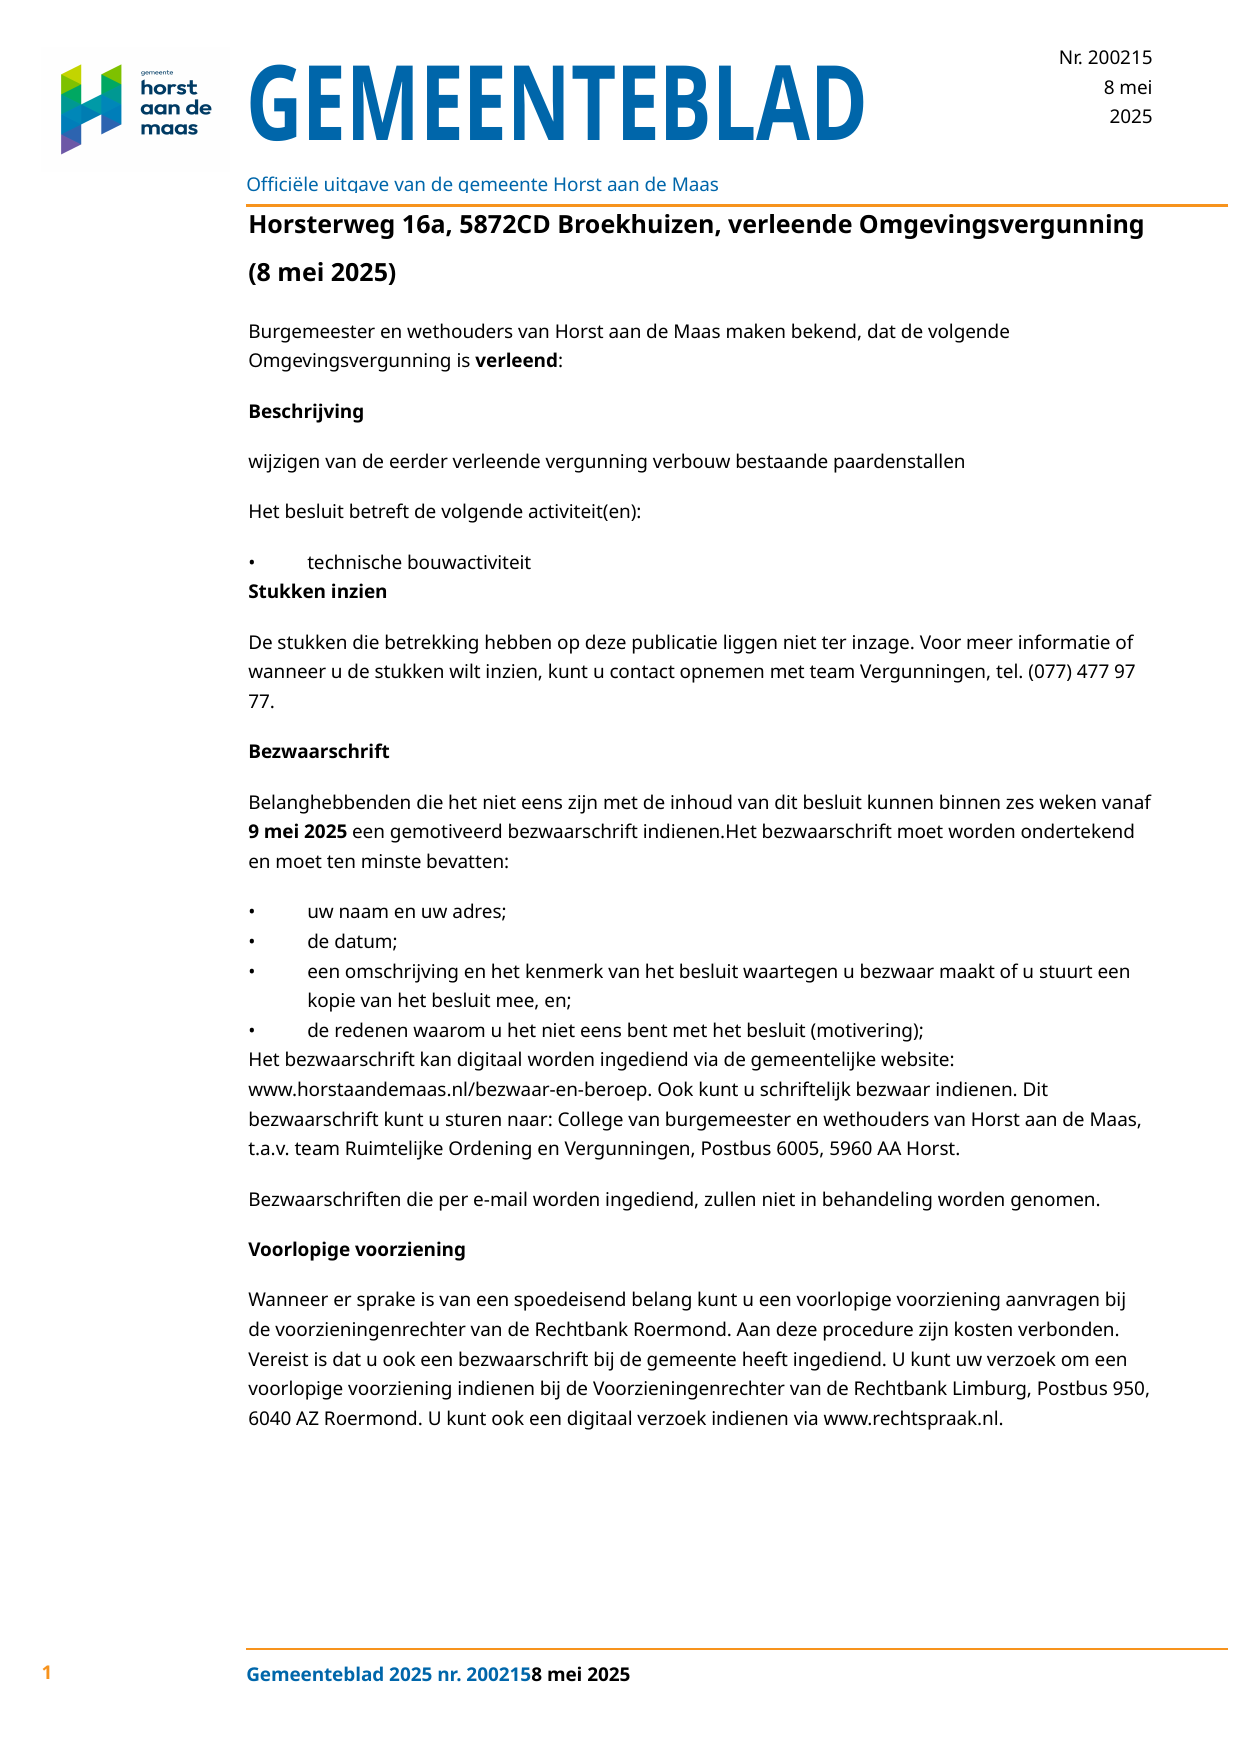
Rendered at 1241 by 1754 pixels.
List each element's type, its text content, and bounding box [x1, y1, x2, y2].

text De stukken die betrekking hebben op deze publicatie liggen niet ter inzage. Voor meer informatie of wanneer u de stukken wilt inzien, kunt u contact opnemen met team Vergunningen, tel. (077) 477 97 77. [248, 629, 1152, 714]
text Burgemeester en wethouders van Horst aan de Maas maken bekend, dat de volgende Omgevingsvergunning is verleend: [248, 318, 1152, 373]
text Horsterweg 16a, 5872CD Broekhuizen, verleende Omgevingsvergunning (8 mei 2025) [248, 207, 1152, 288]
text Stukken inzien [248, 579, 1152, 604]
text Bezwaarschrift [248, 739, 1152, 764]
text Belanghebbenden die het niet eens zijn met de inhoud van dit besluit kunnen binnen zes weken vanaf 9 mei 2025 een gemotiveerd bezwaarschrift indienen.Het bezwaarschrift moet worden ondertekend en moet ten minste bevatten: [248, 789, 1152, 874]
text wijzigen van de eerder verleende vergunning verbouw bestaande paardenstallen [248, 448, 1152, 474]
text Beschrijving [248, 398, 1152, 424]
text Wanneer er sprake is van een spoedeisend belang kunt u een voorlopige voorziening aanvragen bij de voorzieningenrechter van de Rechtbank Roermond. Aan deze procedure zijn kosten verbonden. Vereist is dat u ook een bezwaarschrift bij de gemeente heeft ingediend. U kunt uw verzoek om een voorlopige voorziening indienen bij de Voorzieningenrechter van de Rechtbank Limburg, Postbus 950, 6040 AZ Roermond. U kunt ook een digitaal verzoek indienen via www.rechtspraak.nl. [248, 1287, 1152, 1431]
text Het bezwaarschrift kan digitaal worden ingediend via de gemeentelijke website: www.horstaandemaas.nl/bezwaar-en-beroep. Ook kunt u schriftelijk bezwaar indienen. Dit bezwaarschrift kunt u sturen naar: College van burgemeester en wethouders van Horst aan de Maas, t.a.v. team Ruimtelijke Ordening en Vergunningen, Postbus 6005, 5960 AA Horst. [248, 1047, 1152, 1161]
text Bezwaarschriften die per e-mail worden ingediend, zullen niet in behandeling worden genomen. [248, 1186, 1152, 1212]
text Het besluit betreft de volgende activiteit(en): [248, 499, 1152, 524]
list uw naam en uw adres; [248, 899, 1152, 924]
text Voorlopige voorziening [248, 1236, 1152, 1262]
list de redenen waarom u het niet eens bent met het besluit (motivering); [248, 1017, 1152, 1043]
list technische bouwactiviteit [248, 549, 1152, 575]
list de datum; [248, 928, 1152, 954]
list een omschrijving en het kenmerk van het besluit waartegen u bezwaar maakt of u stuurt een kopie van het besluit mee, en; [248, 958, 1152, 1013]
picture [41, 47, 231, 172]
